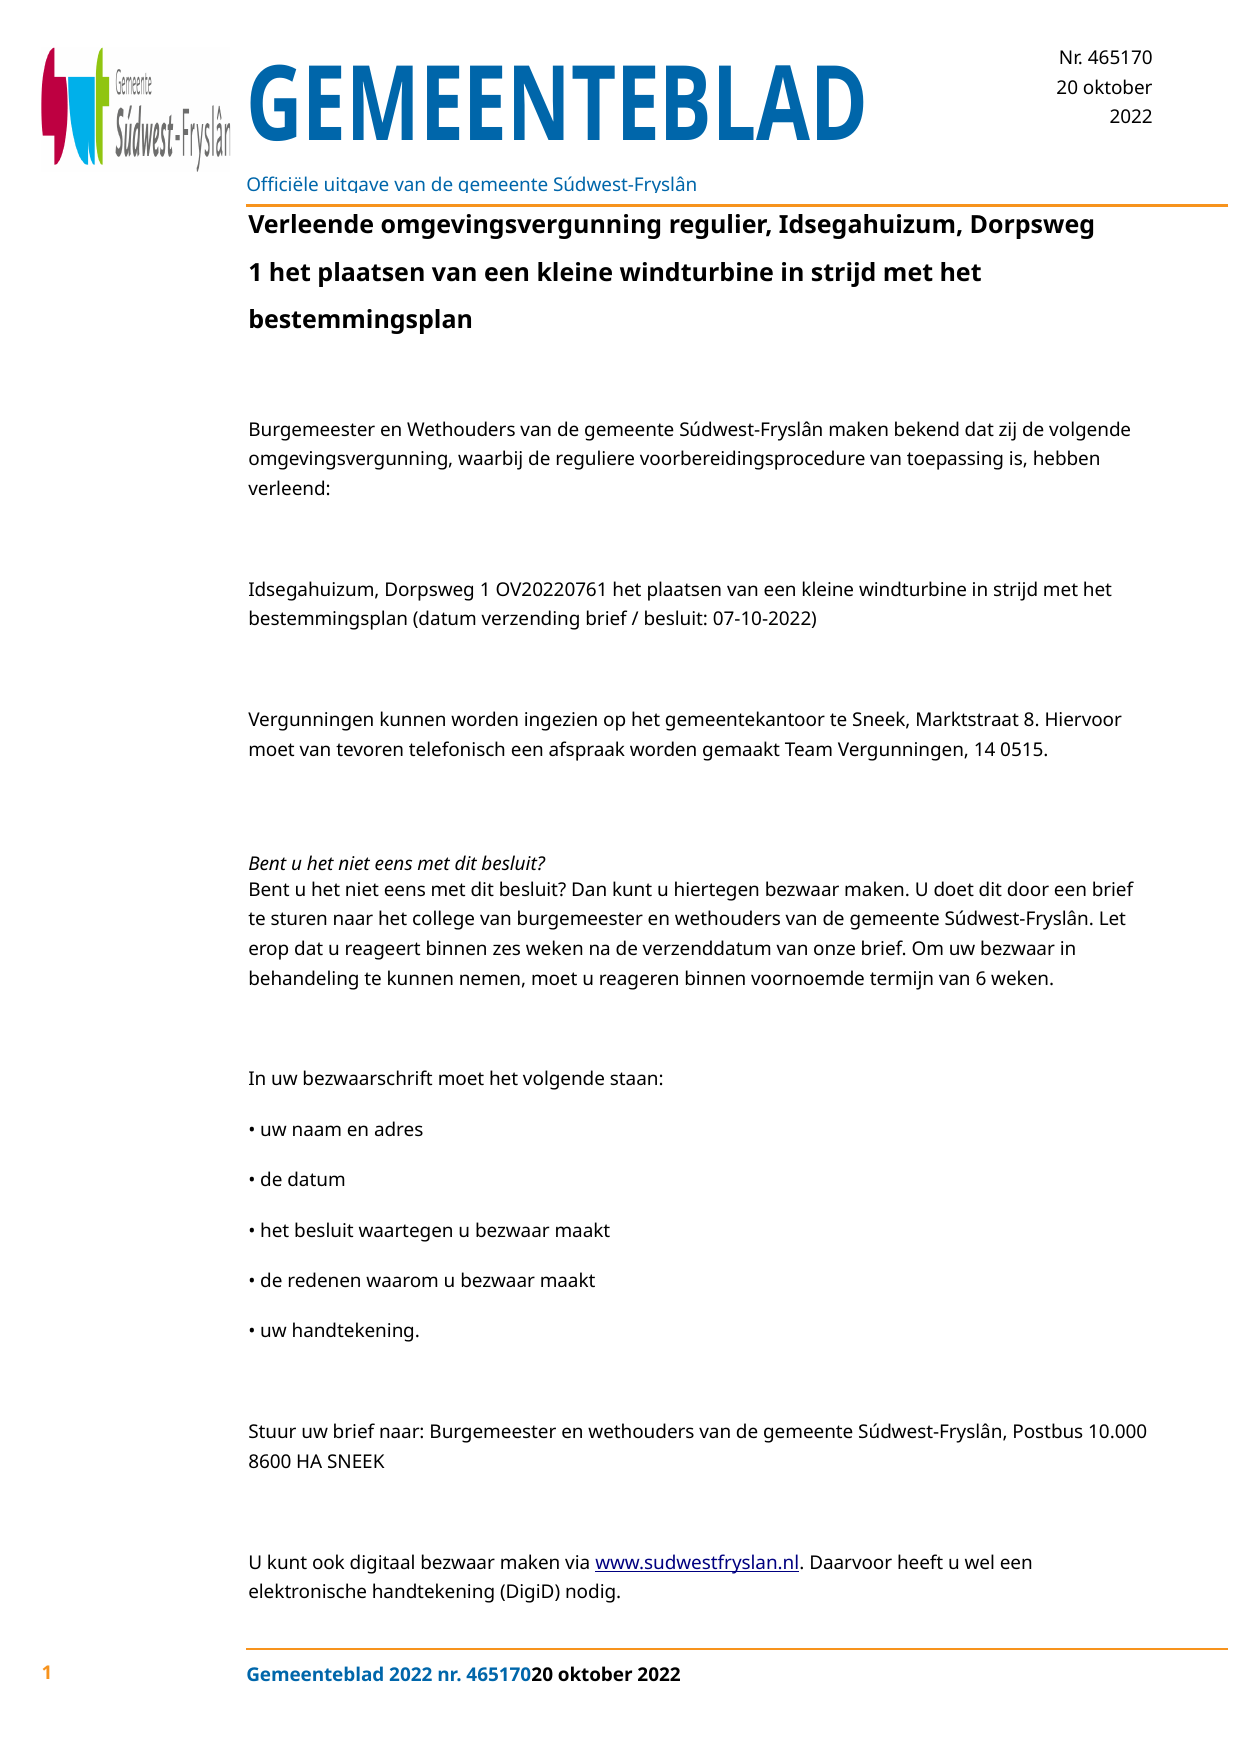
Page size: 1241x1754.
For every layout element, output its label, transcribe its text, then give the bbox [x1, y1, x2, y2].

text In uw bezwaarschrift moet het volgende staan: [248, 1066, 1152, 1091]
text Verleende omgevingsvergunning regulier, Idsegahuizum, Dorpsweg 1 het plaatsen van een kleine windturbine in strijd met het bestemmingsplan [248, 207, 1152, 336]
text U kunt ook digitaal bezwaar maken via www.sudwestfryslan.nl. Daarvoor heeft u wel een elektronische handtekening (DigiD) nodig. [248, 1549, 1152, 1604]
text Stuur uw brief naar: Burgemeester en wethouders van de gemeente Súdwest-Fryslân, Postbus 10.000 8600 HA SNEEK [248, 1418, 1152, 1474]
text Idsegahuizum, Dorpsweg 1 OV20220761 het plaatsen van een kleine windturbine in strijd met het bestemmingsplan (datum verzending brief / besluit: 07-10-2022) [248, 576, 1152, 631]
text Vergunningen kunnen worden ingezien op het gemeentekantoor te Sneek, Marktstraat 8. Hiervoor moet van tevoren telefonisch een afspraak worden gemaakt Team Vergunningen, 14 0515. [248, 706, 1152, 762]
text • de redenen waarom u bezwaar maakt [248, 1267, 1152, 1293]
text • de datum [248, 1166, 1152, 1192]
text • uw handtekening. [248, 1318, 1152, 1343]
picture [41, 47, 231, 172]
text Bent u het niet eens met dit besluit? [248, 850, 1152, 876]
text • het besluit waartegen u bezwaar maakt [248, 1217, 1152, 1243]
text Burgemeester en Wethouders van de gemeente Súdwest-Fryslân maken bekend dat zij de volgende omgevingsvergunning, waarbij de reguliere voorbereidingsprocedure van toepassing is, hebben verleend: [248, 416, 1152, 501]
text • uw naam en adres [248, 1116, 1152, 1142]
text Bent u het niet eens met dit besluit? Dan kunt u hiertegen bezwaar maken. U doet dit door een brief te sturen naar het college van burgemeester en wethouders van de gemeente Súdwest-Fryslân. Let erop dat u reageert binnen zes weken na de verzenddatum van onze brief. Om uw bezwaar in behandeling te kunnen nemen, moet u reageren binnen voornoemde termijn van 6 weken. [248, 876, 1152, 991]
